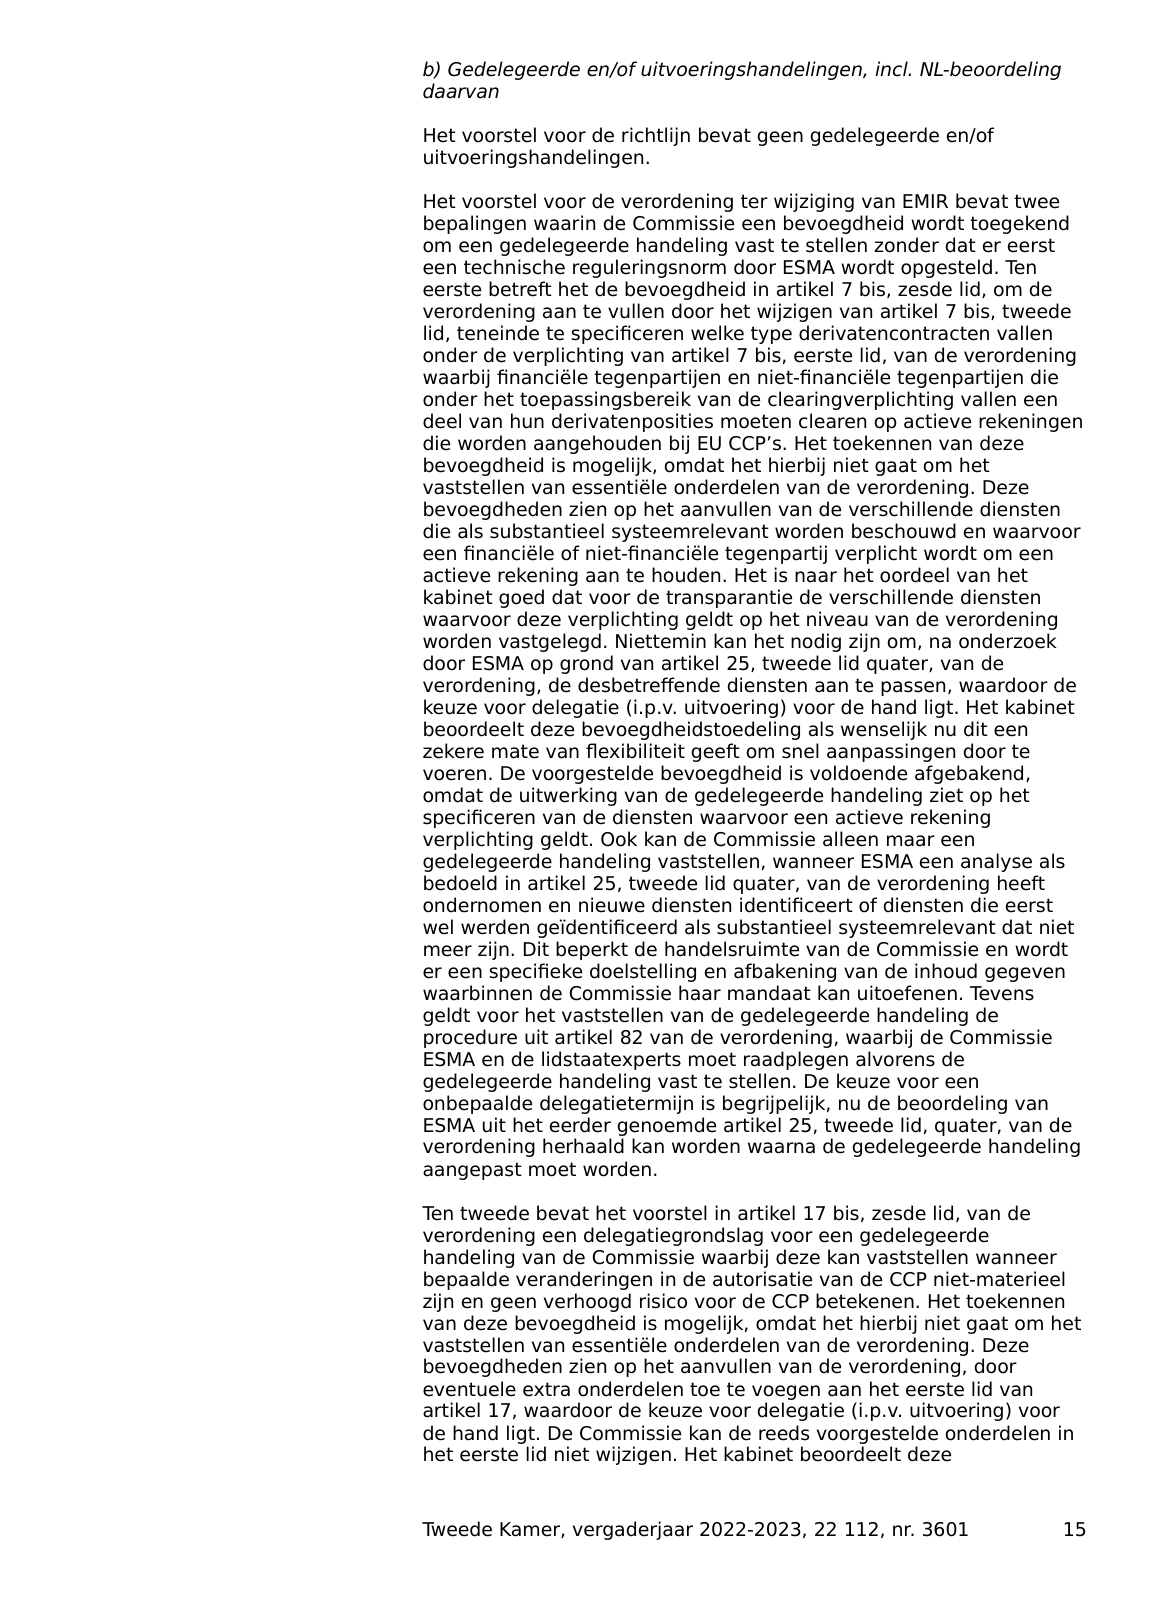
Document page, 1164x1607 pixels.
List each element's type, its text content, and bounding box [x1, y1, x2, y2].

text Het voorstel voor de verordening ter wijziging van EMIR bevat twee bepalingen waarin de Commissie een bevoegdheid wordt toegekend om een gedelegeerde handeling vast te stellen zonder dat er eerst een technische reguleringsnorm door ESMA wordt opgesteld. Ten eerste betreft het de bevoegdheid in artikel 7 bis, zesde lid, om de verordening aan te vullen door het wijzigen van artikel 7 bis, tweede lid, teneinde te specificeren welke type derivatencontracten vallen onder de verplichting van artikel 7 bis, eerste lid, van de verordening waarbij financiële tegenpartijen en niet-financiële tegenpartijen die onder het toepassingsbereik van de clearingverplichting vallen een deel van hun derivatenposities moeten clearen op actieve rekeningen die worden aangehouden bij EU CCP’s. Het toekennen van deze bevoegdheid is mogelijk, omdat het hierbij niet gaat om het vaststellen van essentiële onderdelen van de verordening. Deze bevoegdheden zien op het aanvullen van de verschillende diensten die als substantieel systeemrelevant worden beschouwd en waarvoor een financiële of niet-financiële tegenpartij verplicht wordt om een actieve rekening aan te houden. Het is naar het oordeel van het kabinet goed dat voor de transparantie de verschillende diensten waarvoor deze verplichting geldt op het niveau van de verordening worden vastgelegd. Niettemin kan het nodig zijn om, na onderzoek door ESMA op grond van artikel 25, tweede lid quater, van de verordening, de desbetreffende diensten aan te passen, waardoor de keuze voor delegatie (i.p.v. uitvoering) voor de hand ligt. Het kabinet beoordeelt deze bevoegdheidstoedeling als wenselijk nu dit een zekere mate van flexibiliteit geeft om snel aanpassingen door te voeren. De voorgestelde bevoegdheid is voldoende afgebakend, omdat de uitwerking van de gedelegeerde handeling ziet op het specificeren van de diensten waarvoor een actieve rekening verplichting geldt. Ook kan de Commissie alleen maar een gedelegeerde handeling vaststellen, wanneer ESMA een analyse als bedoeld in artikel 25, tweede lid quater, van de verordening heeft ondernomen en nieuwe diensten identificeert of diensten die eerst wel werden geïdentificeerd als substantieel systeemrelevant dat niet meer zijn. Dit beperkt de handelsruimte van de Commissie en wordt er een specifieke doelstelling en afbakening van de inhoud gegeven waarbinnen de Commissie haar mandaat kan uitoefenen. Tevens geldt voor het vaststellen van de gedelegeerde handeling de procedure uit artikel 82 van de verordening, waarbij de Commissie ESMA en de lidstaatexperts moet raadplegen alvorens de gedelegeerde handeling vast te stellen. De keuze voor een onbepaalde delegatietermijn is begrijpelijk, nu de beoordeling van ESMA uit het eerder genoemde artikel 25, tweede lid, quater, van de verordening herhaald kan worden waarna de gedelegeerde handeling aangepast moet worden. [422, 191, 1087, 1180]
text Het voorstel voor de richtlijn bevat geen gedelegeerde en/of uitvoeringshandelingen. [422, 125, 1087, 169]
subtitle b) Gedelegeerde en/of uitvoeringshandelingen, incl. NL-beoordeling daarvan [422, 59, 1087, 103]
text Ten tweede bevat het voorstel in artikel 17 bis, zesde lid, van de verordening een delegatiegrondslag voor een gedelegeerde handeling van de Commissie waarbij deze kan vaststellen wanneer bepaalde veranderingen in de autorisatie van de CCP niet-materieel zijn en geen verhoogd risico voor de CCP betekenen. Het toekennen van deze bevoegdheid is mogelijk, omdat het hierbij niet gaat om het vaststellen van essentiële onderdelen van de verordening. Deze bevoegdheden zien op het aanvullen van de verordening, door eventuele extra onderdelen toe te voegen aan het eerste lid van artikel 17, waardoor de keuze voor delegatie (i.p.v. uitvoering) voor de hand ligt. De Commissie kan de reeds voorgestelde onderdelen in het eerste lid niet wijzigen. Het kabinet beoordeelt deze [422, 1203, 1087, 1466]
